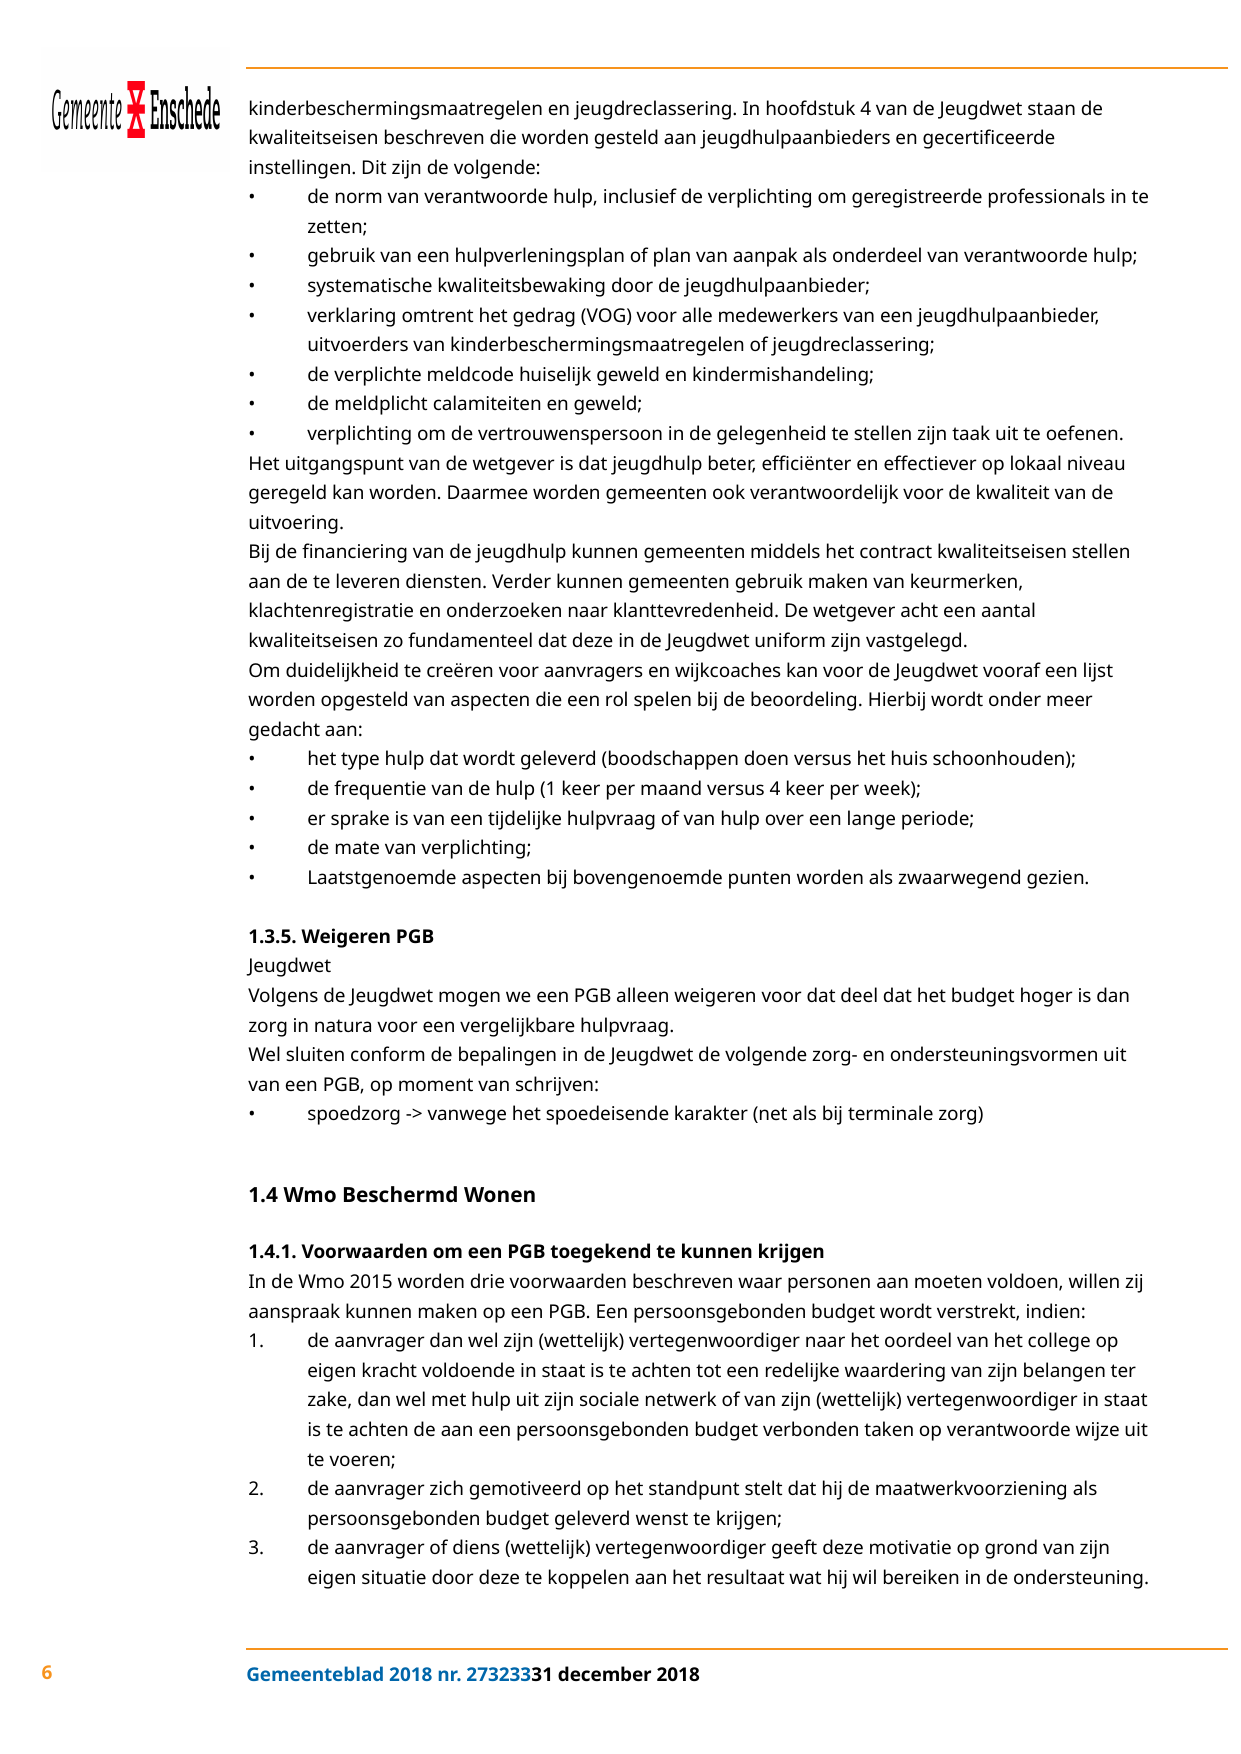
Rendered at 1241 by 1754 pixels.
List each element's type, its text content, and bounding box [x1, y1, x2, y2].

text Bij de financiering van de jeugdhulp kunnen gemeenten middels het contract kwaliteitseisen stellen aan de te leveren diensten. Verder kunnen gemeenten gebruik maken van keurmerken, klachtenregistratie en onderzoeken naar klanttevredenheid. De wetgever acht een aantal kwaliteitseisen zo fundamenteel dat deze in de Jeugdwet uniform zijn vastgelegd. [248, 538, 1152, 653]
list er sprake is van een tijdelijke hulpvraag of van hulp over een lange periode; [248, 805, 1152, 831]
list Laatstgenoemde aspecten bij bovengenoemde punten worden als zwaarwegend gezien. [248, 864, 1152, 890]
list gebruik van een hulpverleningsplan of plan van aanpak als onderdeel van verantwoorde hulp; [248, 243, 1152, 268]
list de aanvrager zich gemotiveerd op het standpunt stelt dat hij de maatwerkvoorziening als persoonsgebonden budget geleverd wenst te krijgen; [248, 1475, 1152, 1531]
list de verplichte meldcode huiselijk geweld en kindermishandeling; [248, 361, 1152, 387]
list de meldplicht calamiteiten en geweld; [248, 391, 1152, 416]
text In de Wmo 2015 worden drie voorwaarden beschreven waar personen aan moeten voldoen, willen zij aanspraak kunnen maken op een PGB. Een persoonsgebonden budget wordt verstrekt, indien: [248, 1268, 1152, 1323]
list de mate van verplichting; [248, 834, 1152, 860]
text Jeugdwet [248, 953, 1152, 978]
text Het uitgangspunt van de wetgever is dat jeugdhulp beter, efficiënter en effectiever op lokaal niveau geregeld kan worden. Daarmee worden gemeenten ook verantwoordelijk voor de kwaliteit van de uitvoering. [248, 450, 1152, 535]
text Wel sluiten conform de bepalingen in de Jeugdwet de volgende zorg- en ondersteuningsvormen uit van een PGB, op moment van schrijven: [248, 1041, 1152, 1097]
list de frequentie van de hulp (1 keer per maand versus 4 keer per week); [248, 775, 1152, 801]
text 1.4 Wmo Beschermd Wonen [248, 1181, 1152, 1209]
list de norm van verantwoorde hulp, inclusief de verplichting om geregistreerde professionals in te zetten; [248, 183, 1152, 239]
text Volgens de Jeugdwet mogen we een PGB alleen weigeren voor dat deel dat het budget hoger is dan zorg in natura voor een vergelijkbare hulpvraag. [248, 982, 1152, 1038]
picture [41, 47, 231, 172]
text 1.3.5. Weigeren PGB [248, 923, 1152, 949]
list de aanvrager of diens (wettelijk) vertegenwoordiger geeft deze motivatie op grond van zijn eigen situatie door deze te koppelen aan het resultaat wat hij wil bereiken in de ondersteuning. [248, 1534, 1152, 1590]
text kinderbeschermingsmaatregelen en jeugdreclassering. In hoofdstuk 4 van de Jeugdwet staan de kwaliteitseisen beschreven die worden gesteld aan jeugdhulpaanbieders en gecertificeerde instellingen. Dit zijn de volgende: [248, 95, 1152, 180]
list spoedzorg -> vanwege het spoedeisende karakter (net als bij terminale zorg) [248, 1101, 1152, 1126]
list het type hulp dat wordt geleverd (boodschappen doen versus het huis schoonhouden); [248, 746, 1152, 771]
list verklaring omtrent het gedrag (VOG) voor alle medewerkers van een jeugdhulpaanbieder, uitvoerders van kinderbeschermingsmaatregelen of jeugdreclassering; [248, 302, 1152, 357]
text 1.4.1. Voorwaarden om een PGB toegekend te kunnen krijgen [248, 1239, 1152, 1264]
list systematische kwaliteitsbewaking door de jeugdhulpaanbieder; [248, 272, 1152, 298]
text Om duidelijkheid te creëren voor aanvragers en wijkcoaches kan voor de Jeugdwet vooraf een lijst worden opgesteld van aspecten die een rol spelen bij de beoordeling. Hierbij wordt onder meer gedacht aan: [248, 657, 1152, 742]
list de aanvrager dan wel zijn (wettelijk) vertegenwoordiger naar het oordeel van het college op eigen kracht voldoende in staat is te achten tot een redelijke waardering van zijn belangen ter zake, dan wel met hulp uit zijn sociale netwerk of van zijn (wettelijk) vertegenwoordiger in staat is te achten de aan een persoonsgebonden budget verbonden taken op verantwoorde wijze uit te voeren; [248, 1327, 1152, 1471]
list verplichting om de vertrouwenspersoon in de gelegenheid te stellen zijn taak uit te oefenen. [248, 420, 1152, 446]
